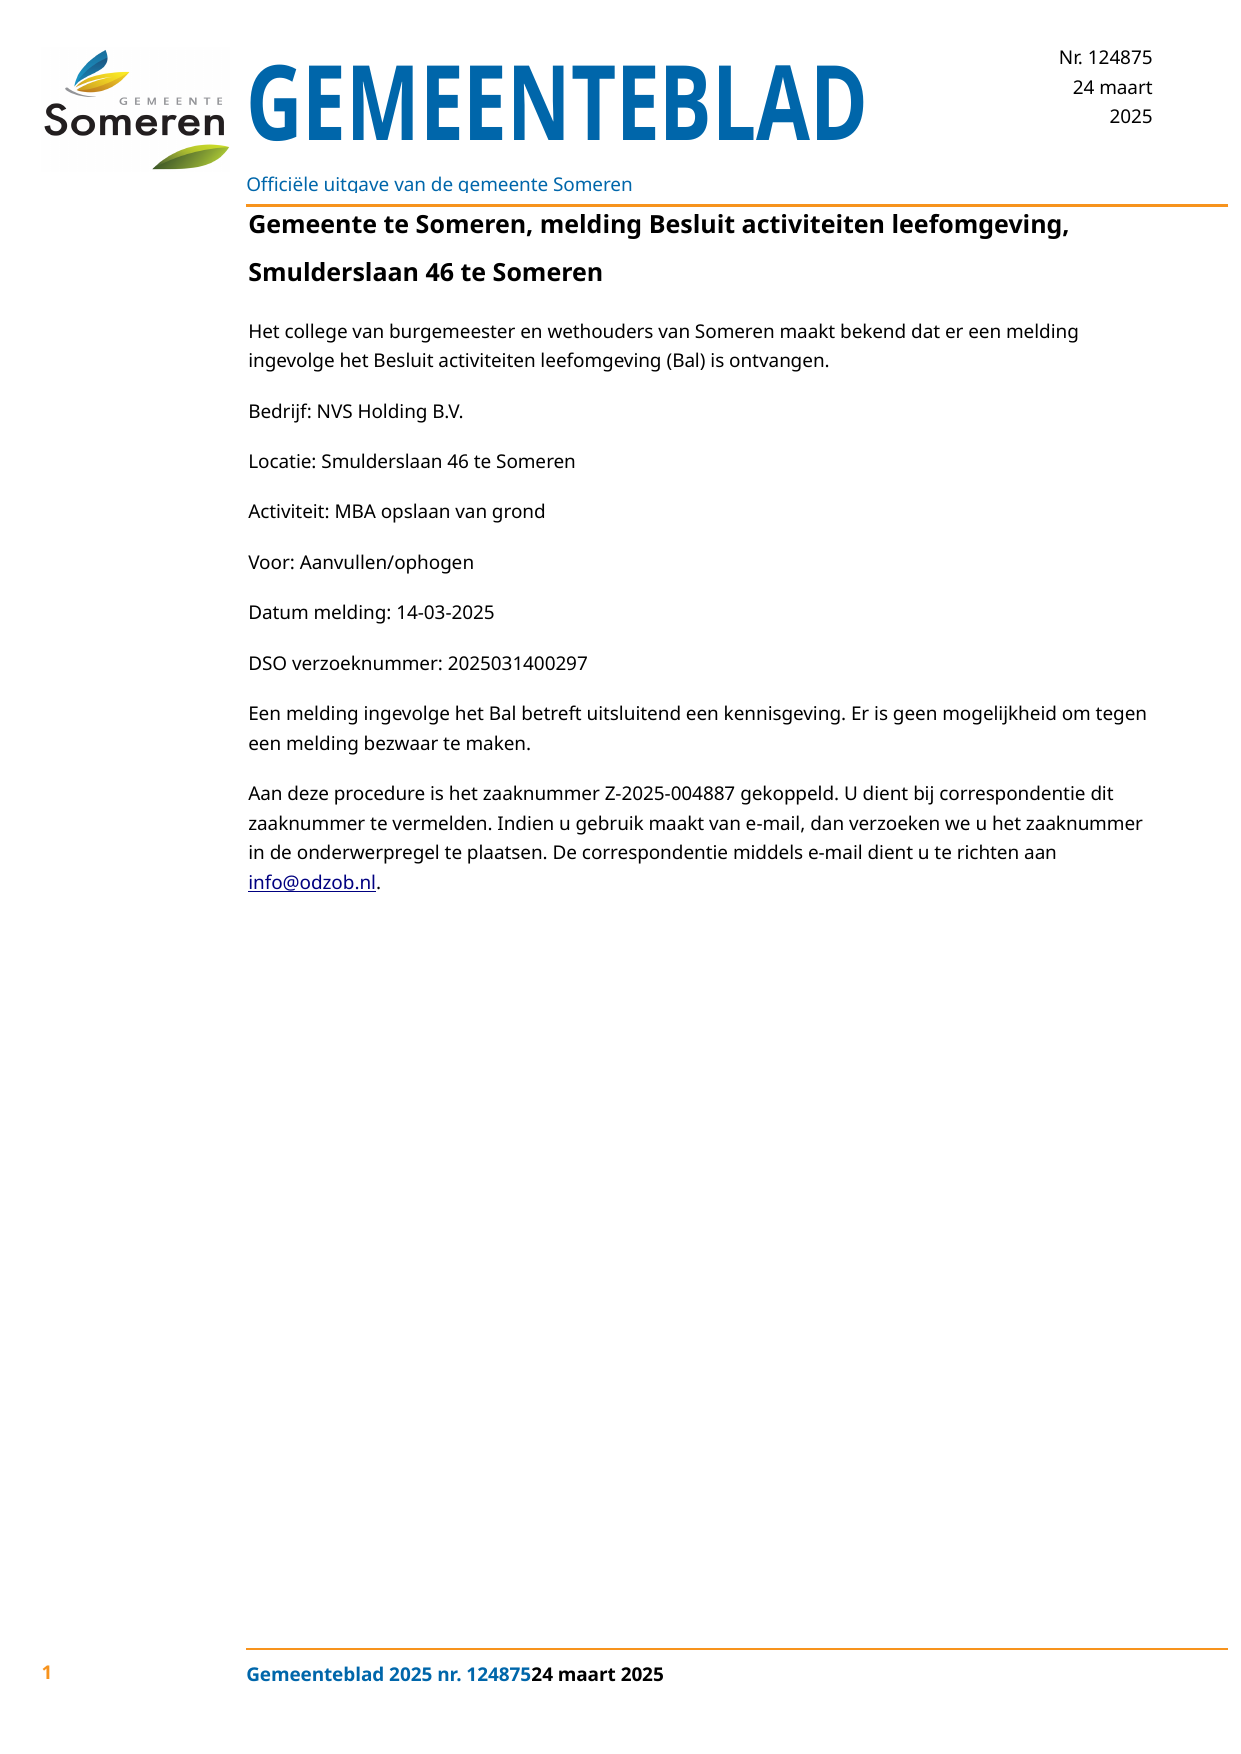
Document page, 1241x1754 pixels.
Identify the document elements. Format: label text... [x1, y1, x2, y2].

text Bedrijf: NVS Holding B.V. [248, 398, 1152, 424]
text Aan deze procedure is het zaaknummer Z-2025-004887 gekoppeld. U dient bij correspondentie dit zaaknummer te vermelden. Indien u gebruik maakt van e-mail, dan verzoeken we u het zaaknummer in de onderwerpregel te plaatsen. De correspondentie middels e-mail dient u te richten aan info@odzob.nl. [248, 780, 1152, 895]
text Het college van burgemeester en wethouders van Someren maakt bekend dat er een melding ingevolge het Besluit activiteiten leefomgeving (Bal) is ontvangen. [248, 318, 1152, 373]
text Gemeente te Someren, melding Besluit activiteiten leefomgeving, Smulderslaan 46 te Someren [248, 207, 1152, 288]
text Datum melding: 14-03-2025 [248, 599, 1152, 625]
text DSO verzoeknummer: 2025031400297 [248, 650, 1152, 676]
text Voor: Aanvullen/ophogen [248, 549, 1152, 575]
text Locatie: Smulderslaan 46 te Someren [248, 448, 1152, 474]
text Activiteit: MBA opslaan van grond [248, 499, 1152, 524]
picture [41, 47, 231, 172]
text Een melding ingevolge het Bal betreft uitsluitend een kennisgeving. Er is geen mogelijkheid om tegen een melding bezwaar te maken. [248, 700, 1152, 756]
